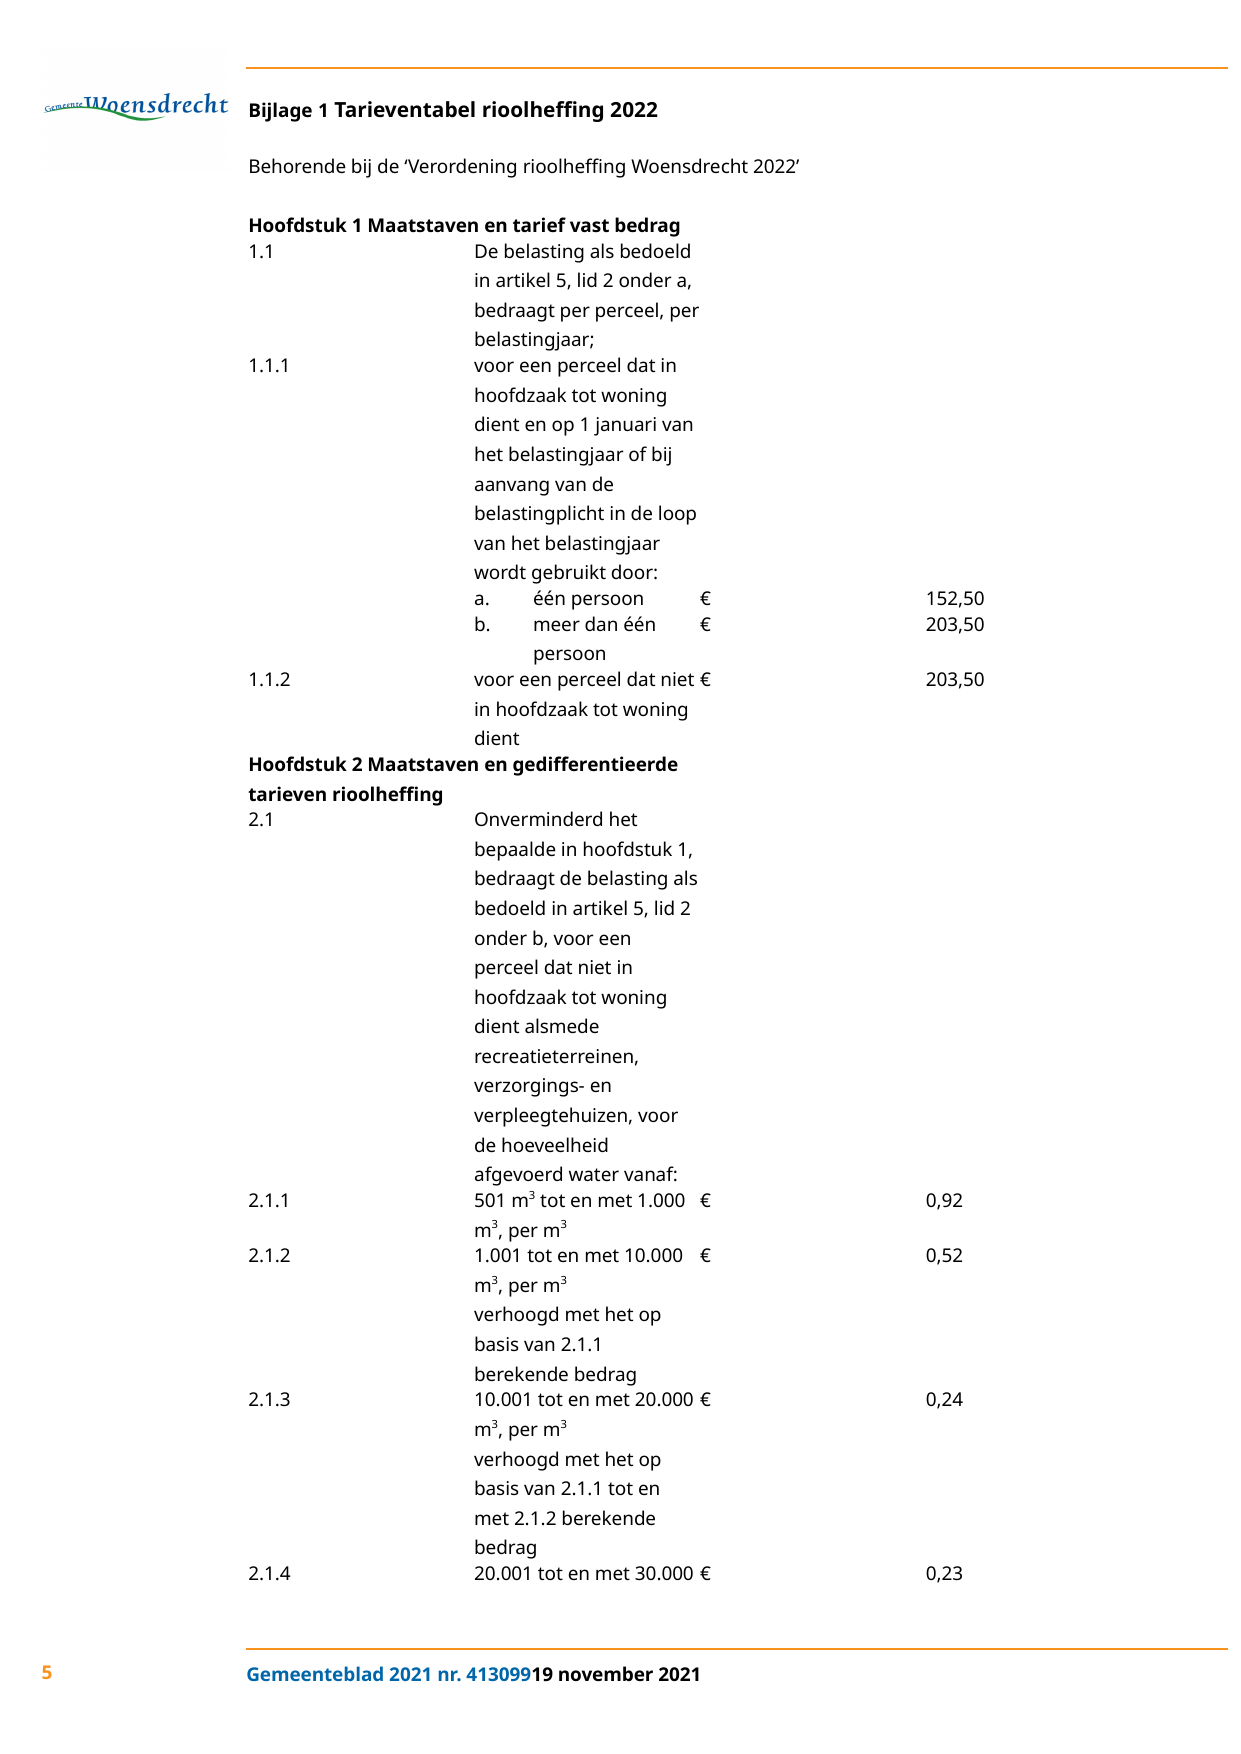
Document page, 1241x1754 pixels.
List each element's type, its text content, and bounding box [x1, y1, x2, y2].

table_cell 0,92 [926, 1187, 1152, 1242]
table_cell 1.1 [248, 238, 474, 352]
table_cell [700, 353, 926, 585]
table_cell 203,50 [926, 611, 1152, 666]
table_cell 152,50 [926, 585, 1152, 611]
table_cell [248, 611, 474, 666]
table_cell 203,50 [926, 666, 1152, 751]
table_cell [700, 751, 926, 806]
text Bijlage 1 Tarieventabel rioolheffing 2022 [248, 95, 1152, 123]
table_cell [700, 238, 926, 352]
table_cell 0,23 [926, 1560, 1152, 1586]
table_cell voor een perceel dat in hoofdzaak tot woning dient en op 1 januari van het belastingjaar of bij aanvang van de belastingplicht in de loop van het belastingjaar wordt gebruikt door: [474, 353, 700, 585]
table_cell 2.1.2 [248, 1243, 474, 1387]
table_cell [926, 238, 1152, 352]
table_cell meer dan één persoon [474, 611, 700, 666]
table_cell Onverminderd het bepaalde in hoofdstuk 1, bedraagt de belasting als bedoeld in artikel 5, lid 2 onder b, voor een perceel dat niet in hoofdzaak tot woning dient alsmede recreatieterreinen, verzorgings- en verpleegtehuizen, voor de hoeveelheid afgevoerd water vanaf: [474, 806, 700, 1187]
table_header [700, 212, 926, 238]
table_cell € [700, 1187, 926, 1242]
table_cell 501 m3 tot en met 1.000 m3, per m3 [474, 1187, 700, 1242]
table_cell 0,52 [926, 1243, 1152, 1387]
table_cell De belasting als bedoeld in artikel 5, lid 2 onder a, bedraagt per perceel, per belastingjaar; [474, 238, 700, 352]
table_cell € [700, 1387, 926, 1560]
table_cell 20.001 tot en met 30.000 [474, 1560, 700, 1586]
table_cell [248, 585, 474, 611]
table_cell 1.1.1 [248, 353, 474, 585]
table_cell 10.001 tot en met 20.000 m3, per m3 verhoogd met het op basis van 2.1.1 tot en met 2.1.2 berekende bedrag [474, 1387, 700, 1560]
table_cell € [700, 666, 926, 751]
table_cell € [700, 585, 926, 611]
table_cell 2.1.3 [248, 1387, 474, 1560]
table_cell voor een perceel dat niet in hoofdzaak tot woning dient [474, 666, 700, 751]
table_cell [926, 806, 1152, 1187]
table_cell 2.1 [248, 806, 474, 1187]
table_cell € [700, 1560, 926, 1586]
table_header Hoofdstuk 1 Maatstaven en tarief vast bedrag [248, 212, 700, 238]
table_cell 0,24 [926, 1387, 1152, 1560]
table_cell 1.1.2 [248, 666, 474, 751]
text Behorende bij de ‘Verordening rioolheffing Woensdrecht 2022’ [248, 153, 1152, 179]
table_cell [926, 353, 1152, 585]
picture [41, 47, 231, 172]
table_cell 1.001 tot en met 10.000 m3, per m3 verhoogd met het op basis van 2.1.1 berekende bedrag [474, 1243, 700, 1387]
table_cell [926, 751, 1152, 806]
table_cell één persoon [474, 585, 700, 611]
table_cell € [700, 611, 926, 666]
table_cell € [700, 1243, 926, 1387]
table_cell 2.1.4 [248, 1560, 474, 1586]
table_header [926, 212, 1152, 238]
table_cell [700, 806, 926, 1187]
table_cell 2.1.1 [248, 1187, 474, 1242]
table_cell Hoofdstuk 2 Maatstaven en gedifferentieerde tarieven rioolheffing [248, 751, 700, 806]
